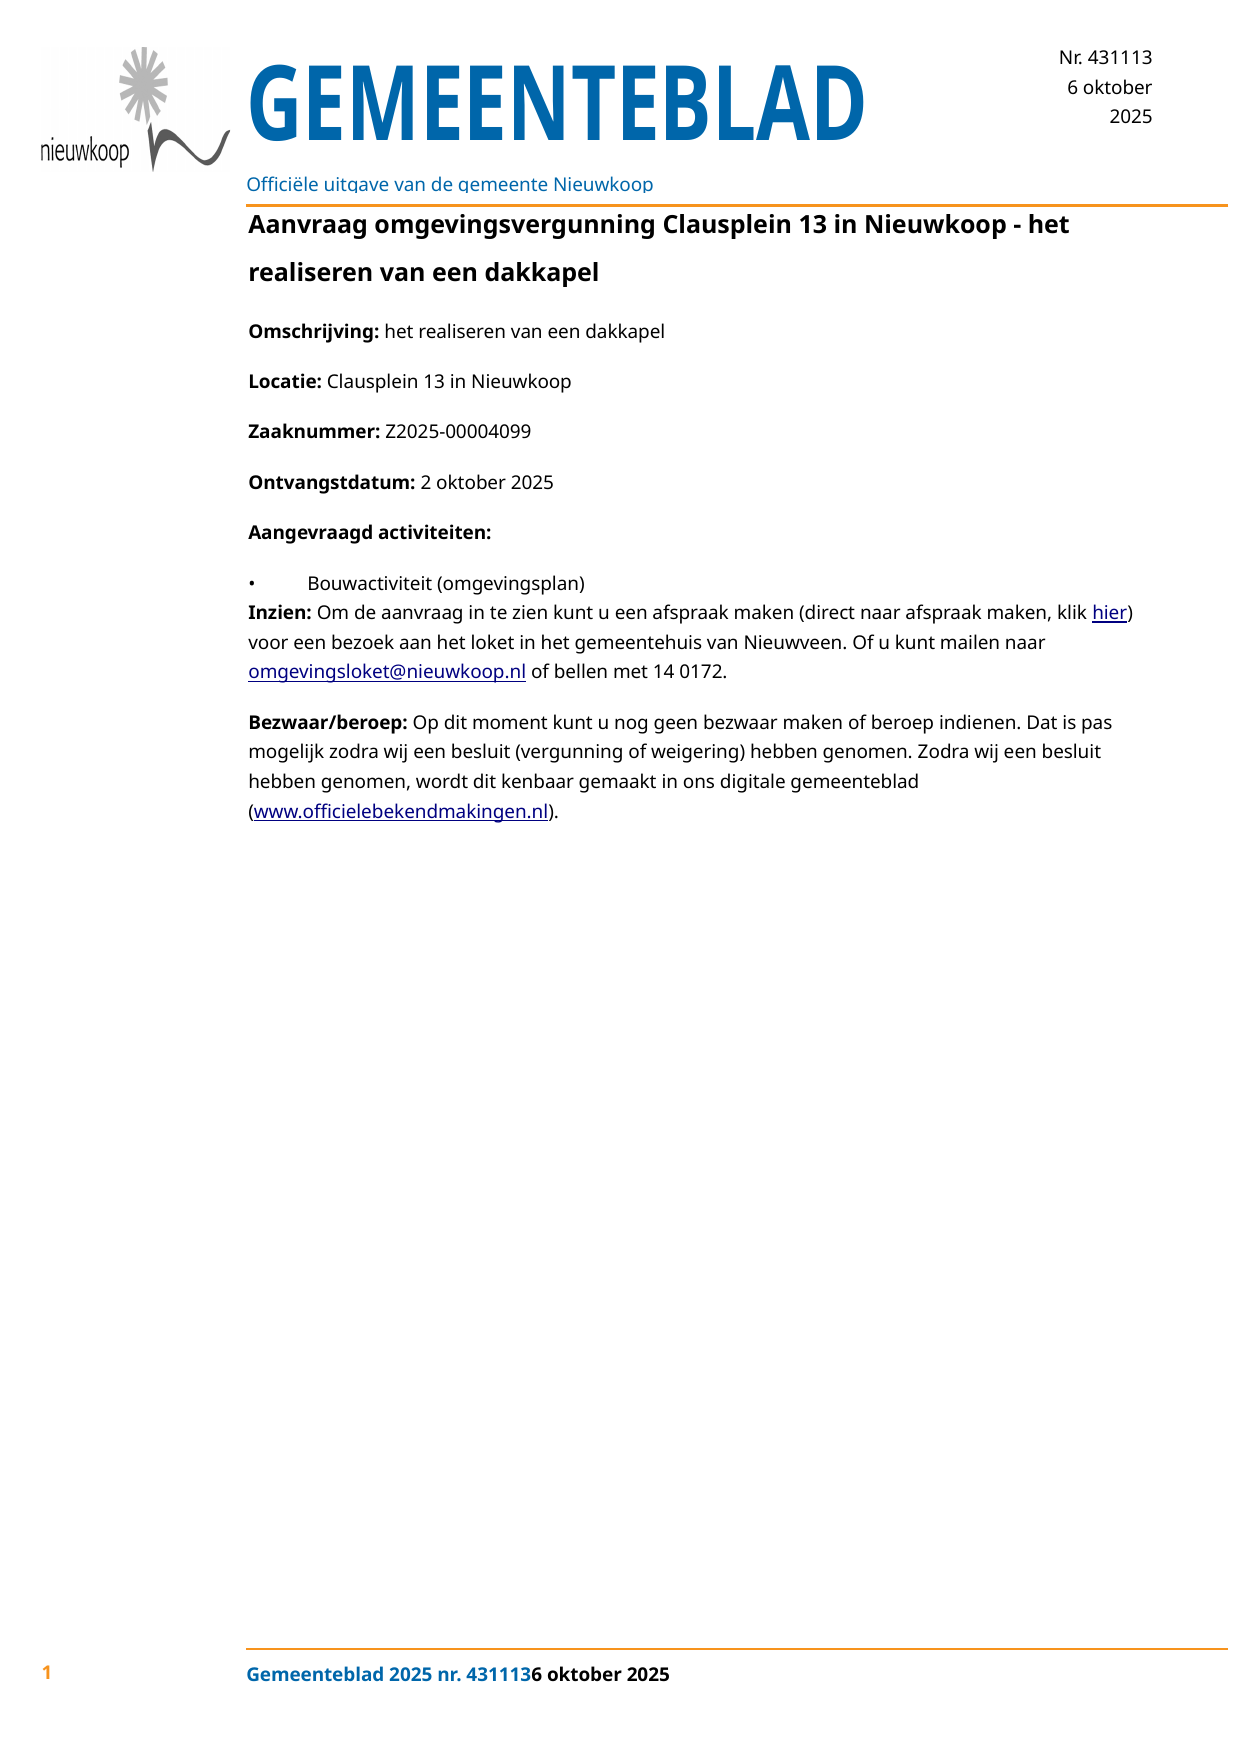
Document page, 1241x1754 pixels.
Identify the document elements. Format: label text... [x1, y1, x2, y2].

text Bezwaar/beroep: Op dit moment kunt u nog geen bezwaar maken of beroep indienen. Dat is pas mogelijk zodra wij een besluit (vergunning of weigering) hebben genomen. Zodra wij een besluit hebben genomen, wordt dit kenbaar gemaakt in ons digitale gemeenteblad (www.officielebekendmakingen.nl). [248, 709, 1152, 824]
list Bouwactiviteit (omgevingsplan) [248, 570, 1152, 596]
text Aangevraagd activiteiten: [248, 519, 1152, 545]
text Ontvangstdatum: 2 oktober 2025 [248, 469, 1152, 495]
text Zaaknummer: Z2025-00004099 [248, 419, 1152, 444]
picture [41, 47, 231, 172]
text Inzien: Om de aanvraag in te zien kunt u een afspraak maken (direct naar afspraak maken, klik hier) voor een bezoek aan het loket in het gemeentehuis van Nieuwveen. Of u kunt mailen naar omgevingsloket@nieuwkoop.nl of bellen met 14 0172. [248, 599, 1152, 684]
text Omschrijving: het realiseren van een dakkapel [248, 318, 1152, 344]
text Locatie: Clausplein 13 in Nieuwkoop [248, 368, 1152, 394]
text Aanvraag omgevingsvergunning Clausplein 13 in Nieuwkoop - het realiseren van een dakkapel [248, 207, 1152, 288]
